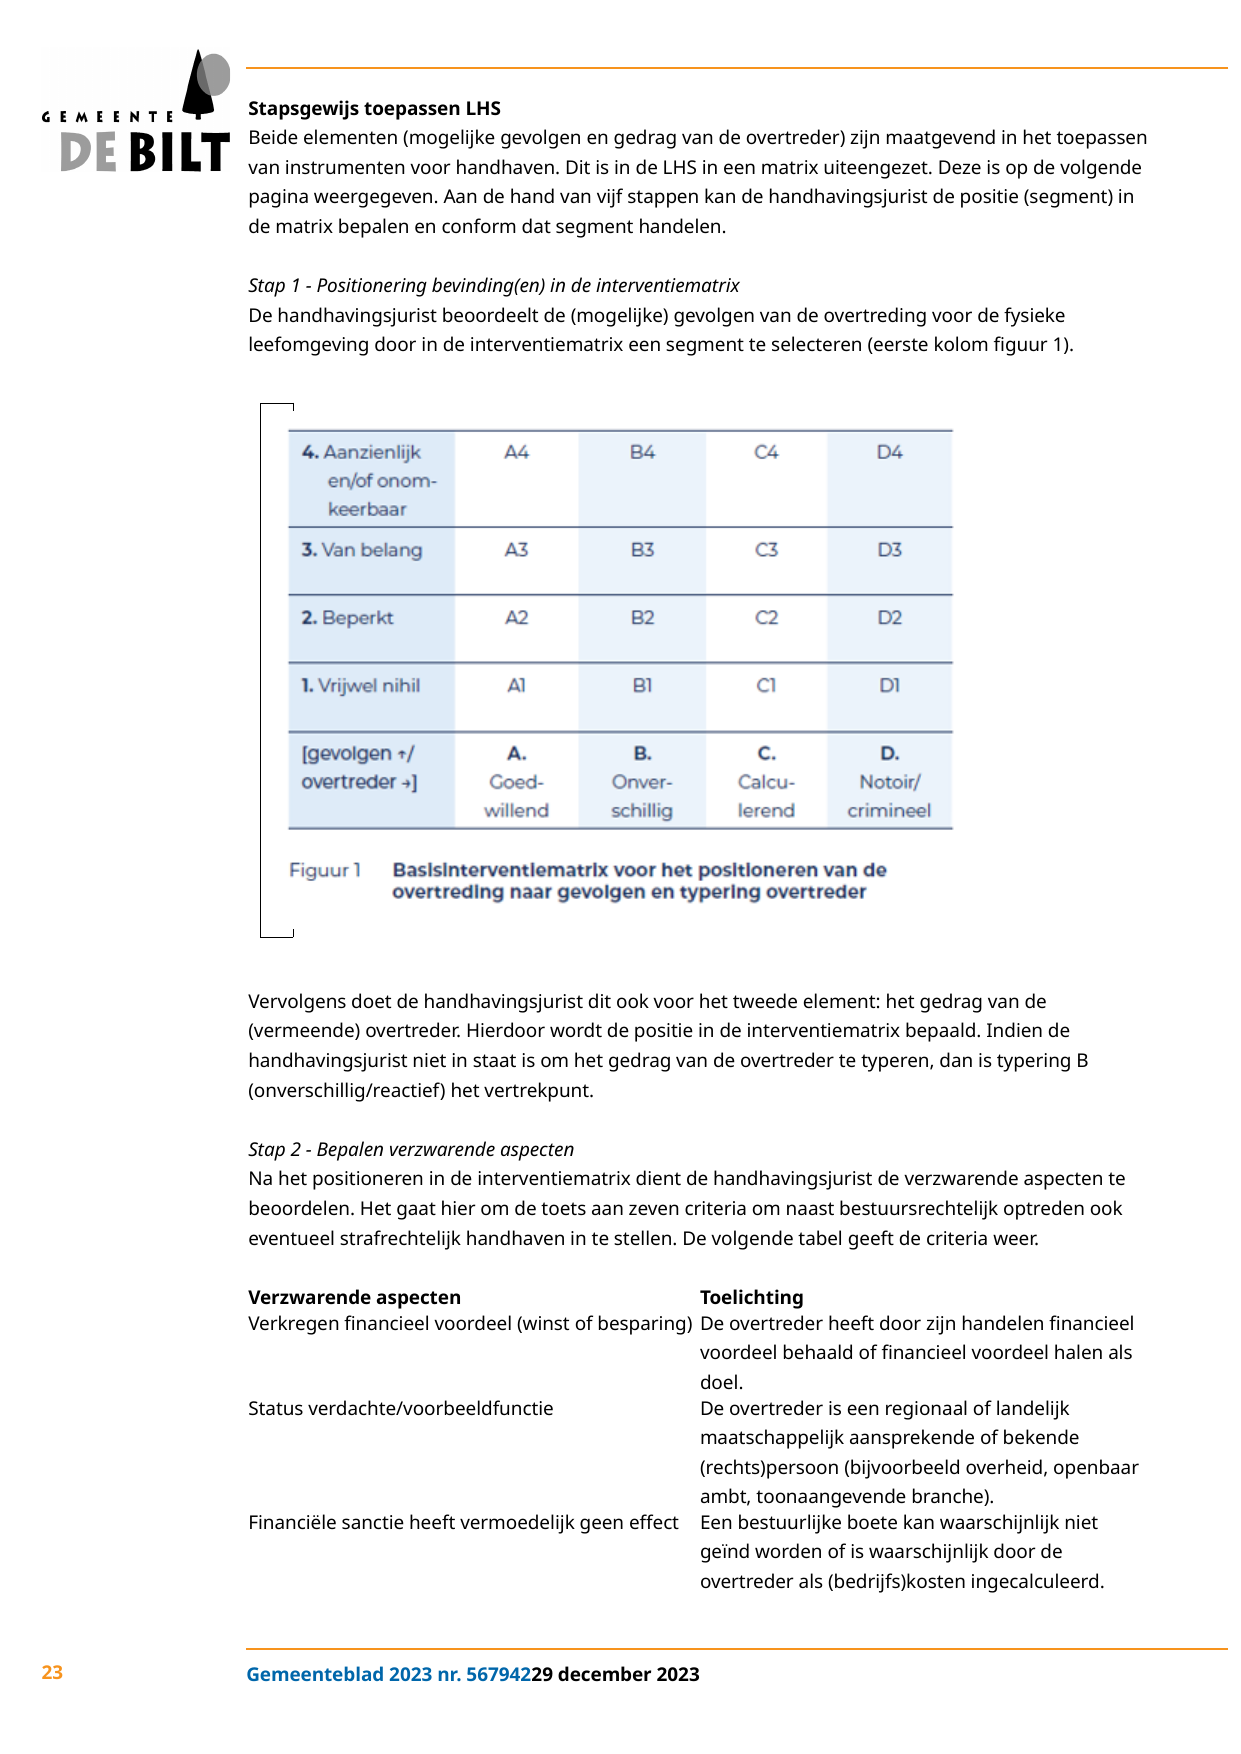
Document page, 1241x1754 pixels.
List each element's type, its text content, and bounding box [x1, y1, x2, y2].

text Stap 1 - Positionering bevinding(en) in de interventiematrix [248, 272, 1152, 298]
table_cell Financiële sanctie heeft vermoedelijk geen effect [248, 1509, 700, 1594]
table_cell Verkregen financieel voordeel (winst of besparing) [248, 1310, 700, 1395]
table_cell De overtreder is een regionaal of landelijk maatschappelijk aansprekende of bekende (rechts)persoon (bijvoorbeeld overheid, openbaar ambt, toonaangevende branche). [700, 1395, 1152, 1509]
text Vervolgens doet de handhavingsjurist dit ook voor het tweede element: het gedrag van de (vermeende) overtreder. Hierdoor wordt de positie in de interventiematrix bepaald. Indien de handhavingsjurist niet in staat is om het gedrag van de overtreder te typeren, dan is typering B (onverschillig/reactief) het vertrekpunt. [248, 988, 1152, 1103]
table_cell Status verdachte/voorbeeldfunctie [248, 1395, 700, 1509]
picture [41, 47, 231, 172]
text Stapsgewijs toepassen LHS [248, 95, 1152, 121]
text Beide elementen (mogelijke gevolgen en gedrag van de overtreder) zijn maatgevend in het toepassen van instrumenten voor handhaven. Dit is in de LHS in een matrix uiteengezet. Deze is op de volgende pagina weergegeven. Aan de hand van vijf stappen kan de handhavingsjurist de positie (segment) in de matrix bepalen en conform dat segment handelen. [248, 124, 1152, 239]
table_cell Een bestuurlijke boete kan waarschijnlijk niet geïnd worden of is waarschijnlijk door de overtreder als (bedrijfs)kosten ingecalculeerd. [700, 1509, 1152, 1594]
text Na het positioneren in de interventiematrix dient de handhavingsjurist de verzwarende aspecten te beoordelen. Het gaat hier om de toets aan zeven criteria om naast bestuursrechtelijk optreden ook eventueel strafrechtelijk handhaven in te stellen. De volgende tabel geeft de criteria weer. [248, 1166, 1152, 1251]
picture [268, 411, 978, 929]
text De handhavingsjurist beoordeelt de (mogelijke) gevolgen van de overtreding voor de fysieke leefomgeving door in de interventiematrix een segment te selecteren (eerste kolom figuur 1). [248, 302, 1152, 357]
table_cell De overtreder heeft door zijn handelen financieel voordeel behaald of financieel voordeel halen als doel. [700, 1310, 1152, 1395]
text Stap 2 - Bepalen verzwarende aspecten [248, 1136, 1152, 1162]
table_header Verzwarende aspecten [248, 1284, 700, 1310]
table_header Toelichting [700, 1284, 1152, 1310]
